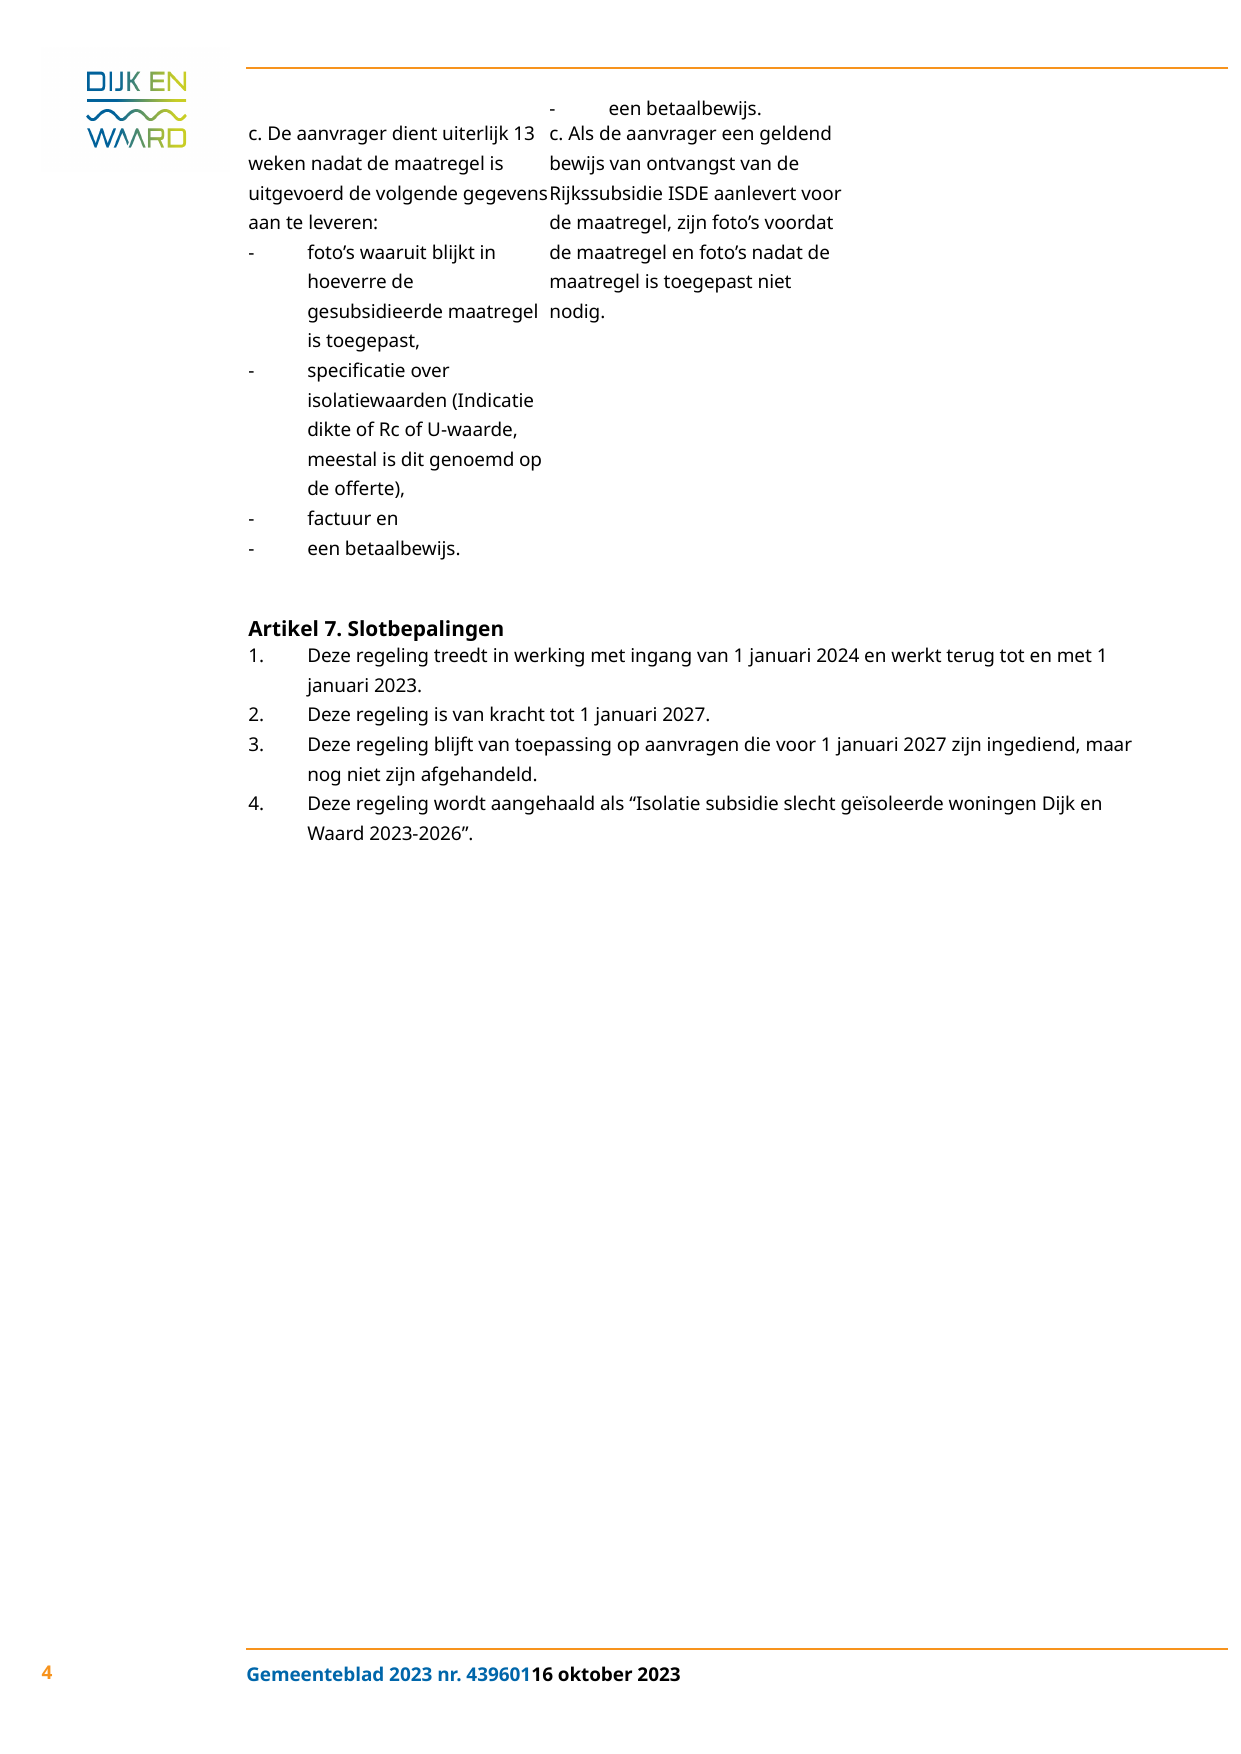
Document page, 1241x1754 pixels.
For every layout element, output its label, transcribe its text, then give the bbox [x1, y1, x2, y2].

list Deze regeling blijft van toepassing op aanvragen die voor 1 januari 2027 zijn ingediend, maar nog niet zijn afgehandeld. [248, 731, 1152, 787]
list Deze regeling is van kracht tot 1 januari 2027. [248, 702, 1152, 727]
list Deze regeling wordt aangehaald als “Isolatie subsidie slecht geïsoleerde woningen Dijk en Waard 2023-2026”. [248, 790, 1152, 846]
text Artikel 7. Slotbepalingen [248, 614, 1152, 642]
table_cell een betaalbewijs. [549, 95, 850, 121]
table_cell [850, 95, 1152, 121]
table_cell [850, 121, 1152, 560]
list Deze regeling treedt in werking met ingang van 1 januari 2024 en werkt terug tot en met 1 januari 2023. [248, 642, 1152, 698]
table_cell c. Als de aanvrager een geldend bewijs van ontvangst van de Rijkssubsidie ISDE aanlevert voor de maatregel, zijn foto’s voordat de maatregel en foto’s nadat de maatregel is toegepast niet nodig. [549, 121, 850, 560]
picture [41, 47, 231, 172]
table_cell c. De aanvrager dient uiterlijk 13 weken nadat de maatregel is uitgevoerd de volgende gegevens aan te leveren: foto’s waaruit blijkt in hoeverre de gesubsidieerde maatregel is toegepast, specificatie over isolatiewaarden (Indicatie dikte of Rc of U-waarde, meestal is dit genoemd op de offerte), factuur en een betaalbewijs. [248, 121, 549, 560]
